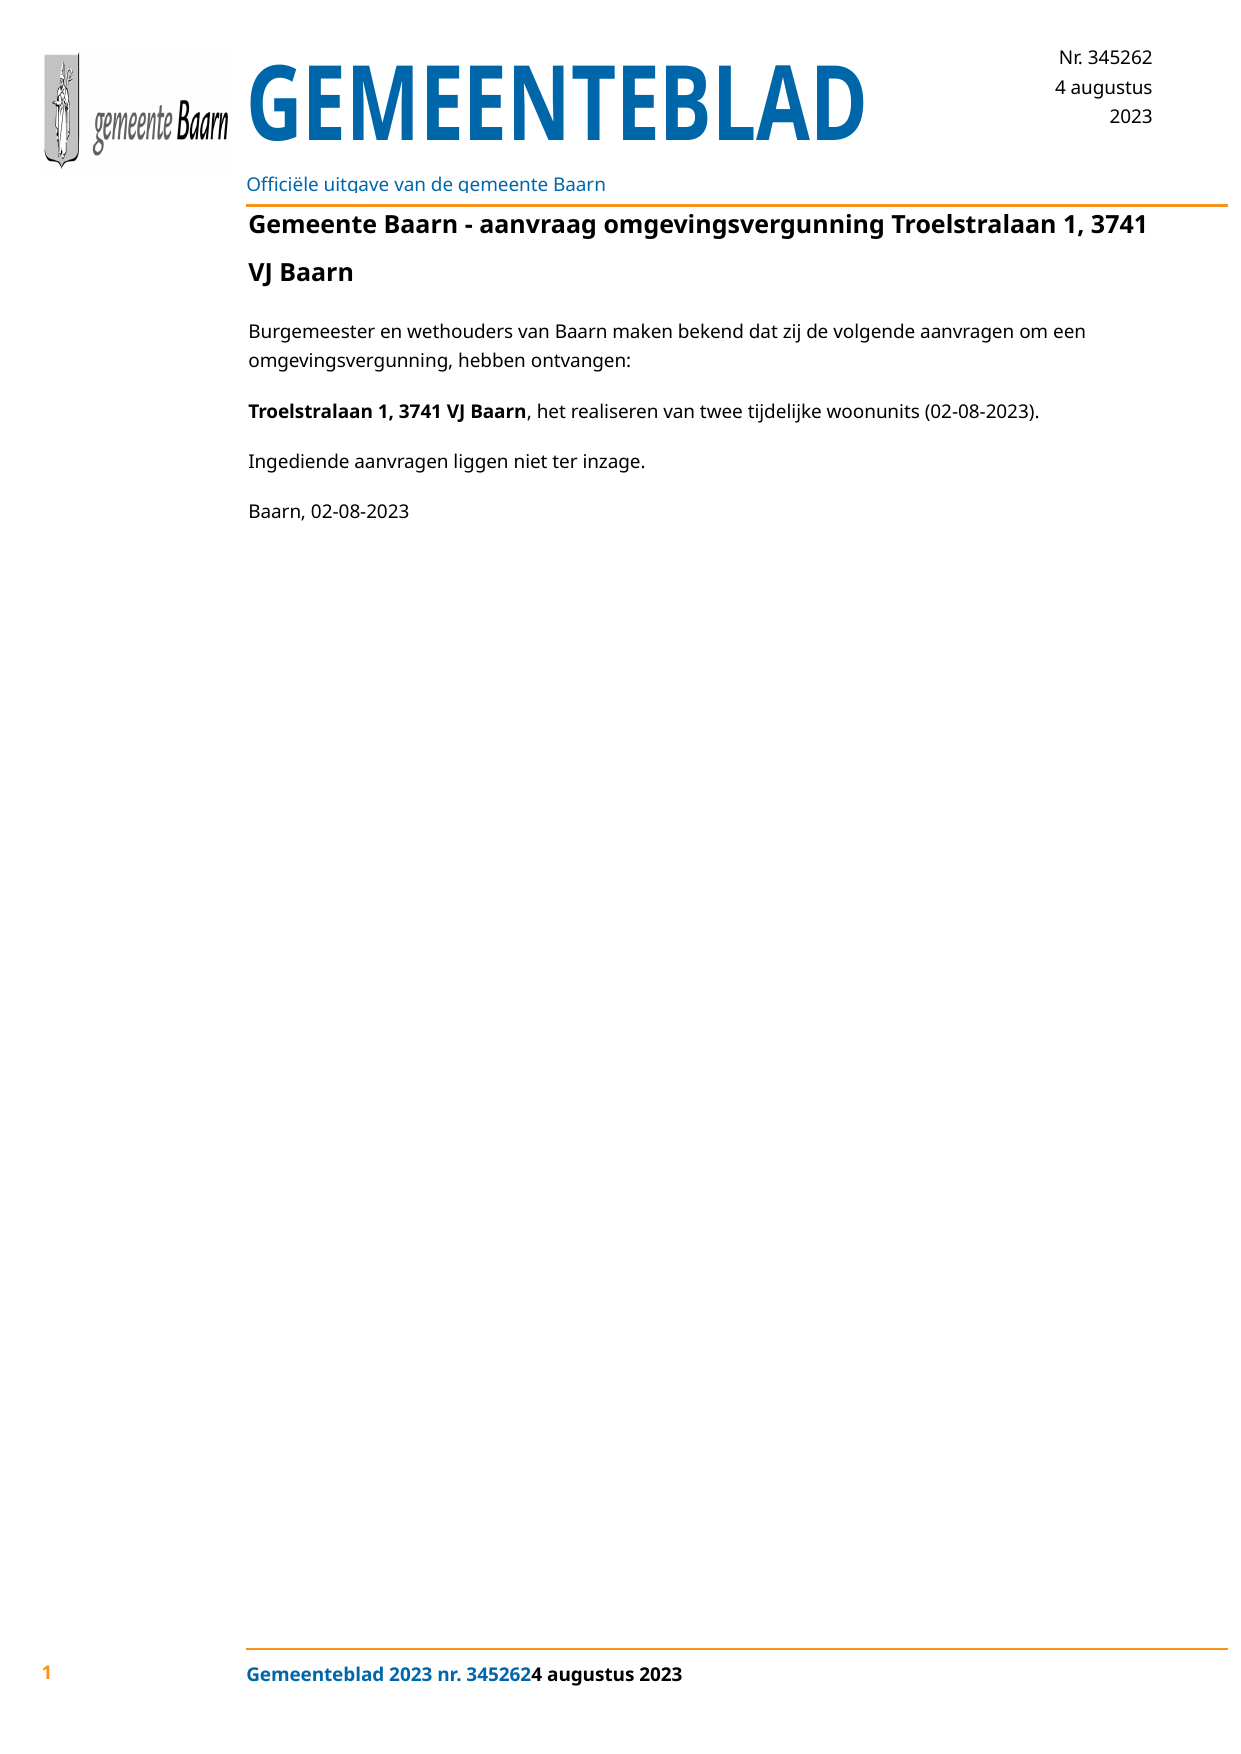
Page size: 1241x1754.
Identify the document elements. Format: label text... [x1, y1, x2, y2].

text Gemeente Baarn - aanvraag omgevingsvergunning Troelstralaan 1, 3741 VJ Baarn [248, 207, 1152, 288]
text Baarn, 02-08-2023 [248, 499, 1152, 524]
text Troelstralaan 1, 3741 VJ Baarn, het realiseren van twee tijdelijke woonunits (02-08-2023). [248, 398, 1152, 424]
picture [41, 47, 231, 172]
text Burgemeester en wethouders van Baarn maken bekend dat zij de volgende aanvragen om een omgevingsvergunning, hebben ontvangen: [248, 318, 1152, 373]
text Ingediende aanvragen liggen niet ter inzage. [248, 448, 1152, 474]
